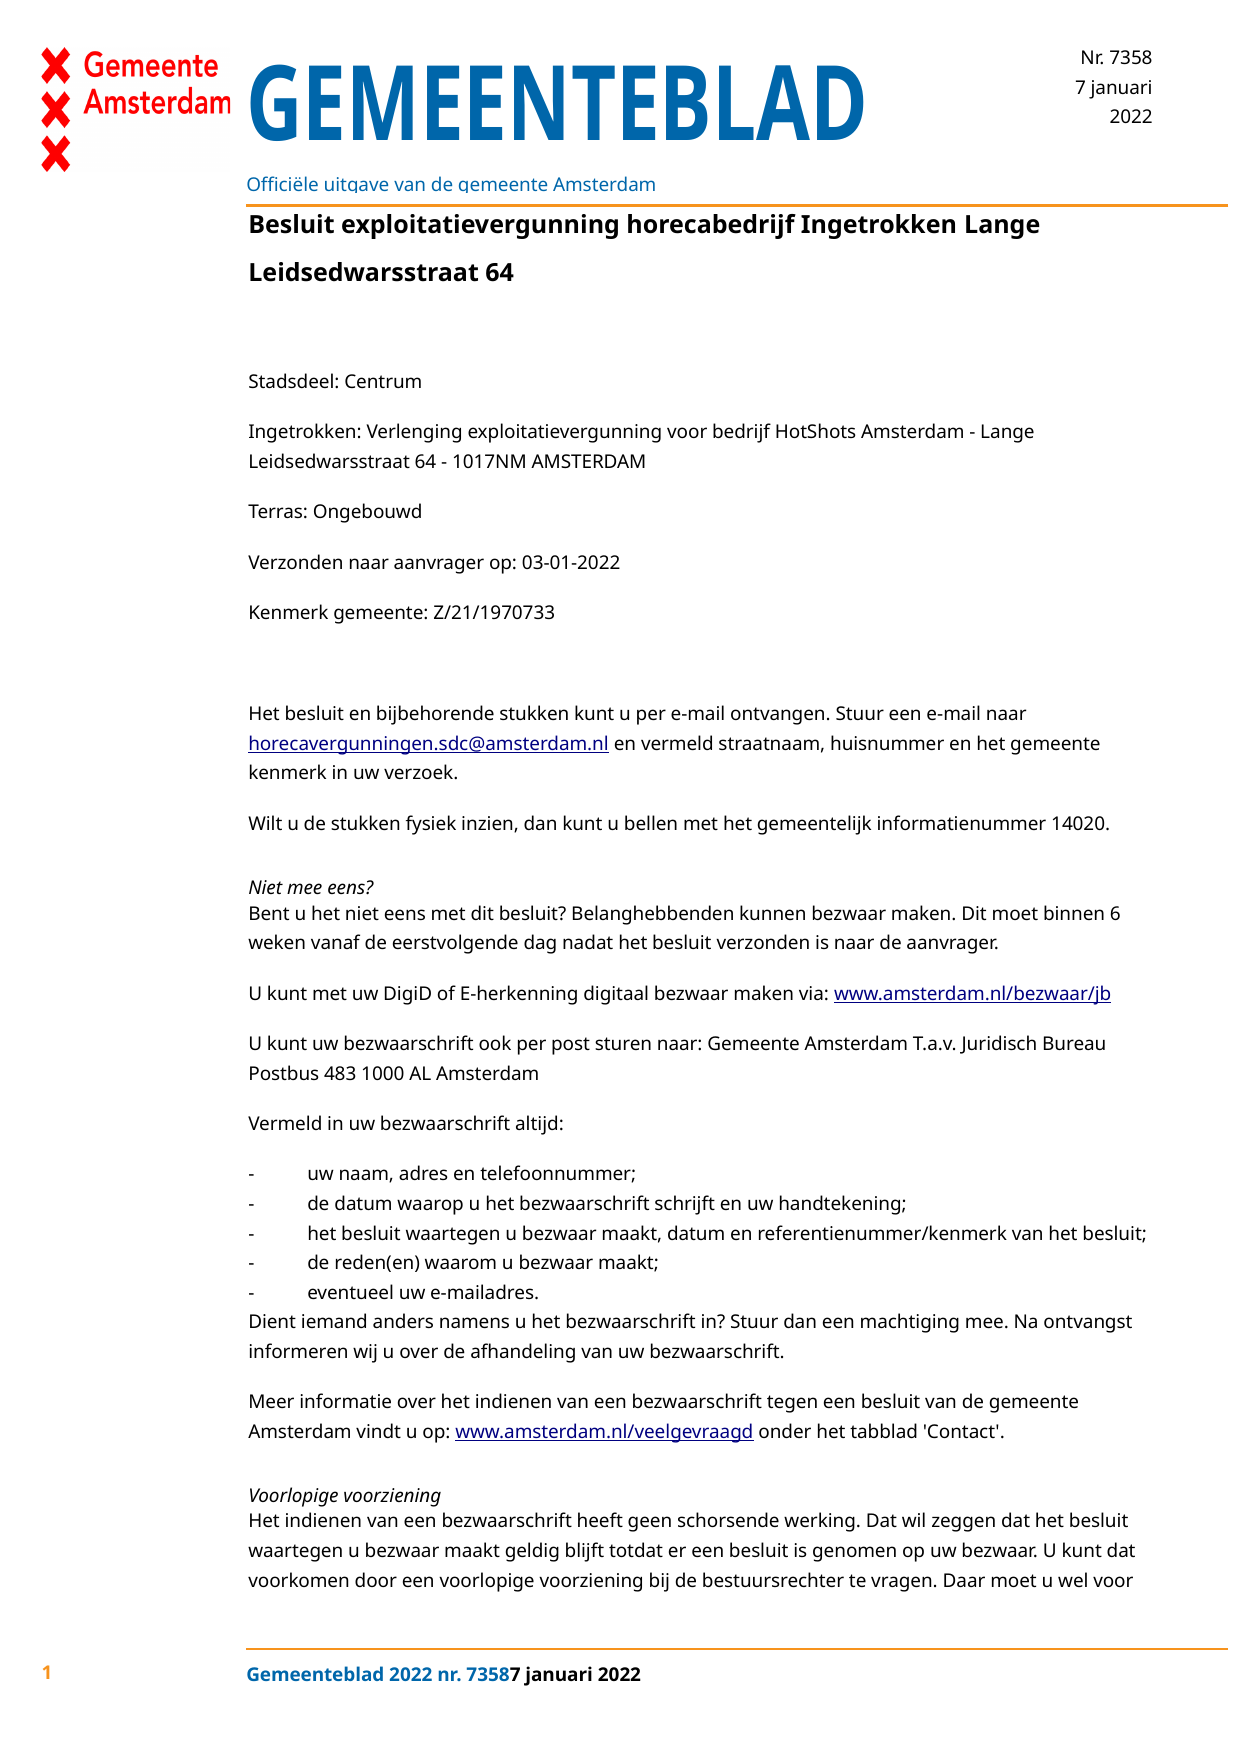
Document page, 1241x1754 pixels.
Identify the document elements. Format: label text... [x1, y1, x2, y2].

text Het indienen van een bezwaarschrift heeft geen schorsende werking. Dat wil zeggen dat het besluit waartegen u bezwaar maakt geldig blijft totdat er een besluit is genomen op uw bezwaar. U kunt dat voorkomen door een voorlopige voorziening bij de bestuursrechter te vragen. Daar moet u wel voor [248, 1508, 1152, 1593]
text Kenmerk gemeente: Z/21/1970733 [248, 599, 1152, 625]
text Bent u het niet eens met dit besluit? Belanghebbenden kunnen bezwaar maken. Dit moet binnen 6 weken vanaf de eerstvolgende dag nadat het besluit verzonden is naar de aanvrager. [248, 900, 1152, 955]
picture [41, 47, 231, 172]
text Voorlopige voorziening [248, 1482, 1152, 1508]
text Dient iemand anders namens u het bezwaarschrift in? Stuur dan een machtiging mee. Na ontvangst informeren wij u over de afhandeling van uw bezwaarschrift. [248, 1308, 1152, 1364]
text Besluit exploitatievergunning horecabedrijf Ingetrokken Lange Leidsedwarsstraat 64 [248, 207, 1152, 288]
list het besluit waartegen u bezwaar maakt, datum en referentienummer/kenmerk van het besluit; [248, 1220, 1152, 1245]
text Vermeld in uw bezwaarschrift altijd: [248, 1110, 1152, 1136]
list eventueel uw e-mailadres. [248, 1279, 1152, 1304]
text U kunt met uw DigiD of E-herkenning digitaal bezwaar maken via: www.amsterdam.nl/bezwaar/jb [248, 980, 1152, 1005]
text Terras: Ongebouwd [248, 499, 1152, 524]
text Het besluit en bijbehorende stukken kunt u per e-mail ontvangen. Stuur een e-mail naar horecavergunningen.sdc@amsterdam.nl en vermeld straatnaam, huisnummer en het gemeente kenmerk in uw verzoek. [248, 700, 1152, 785]
list uw naam, adres en telefoonnummer; [248, 1161, 1152, 1186]
text Stadsdeel: Centrum [248, 368, 1152, 394]
text U kunt uw bezwaarschrift ook per post sturen naar: Gemeente Amsterdam T.a.v. Juridisch Bureau Postbus 483 1000 AL Amsterdam [248, 1030, 1152, 1085]
list de reden(en) waarom u bezwaar maakt; [248, 1249, 1152, 1275]
text Verzonden naar aanvrager op: 03-01-2022 [248, 549, 1152, 575]
text Wilt u de stukken fysiek inzien, dan kunt u bellen met het gemeentelijk informatienummer 14020. [248, 810, 1152, 836]
text Meer informatie over het indienen van een bezwaarschrift tegen een besluit van de gemeente Amsterdam vindt u op: www.amsterdam.nl/veelgevraagd onder het tabblad 'Contact'. [248, 1388, 1152, 1444]
text Niet mee eens? [248, 874, 1152, 900]
list de datum waarop u het bezwaarschrift schrijft en uw handtekening; [248, 1190, 1152, 1216]
text Ingetrokken: Verlenging exploitatievergunning voor bedrijf HotShots Amsterdam - Lange Leidsedwarsstraat 64 - 1017NM AMSTERDAM [248, 419, 1152, 474]
